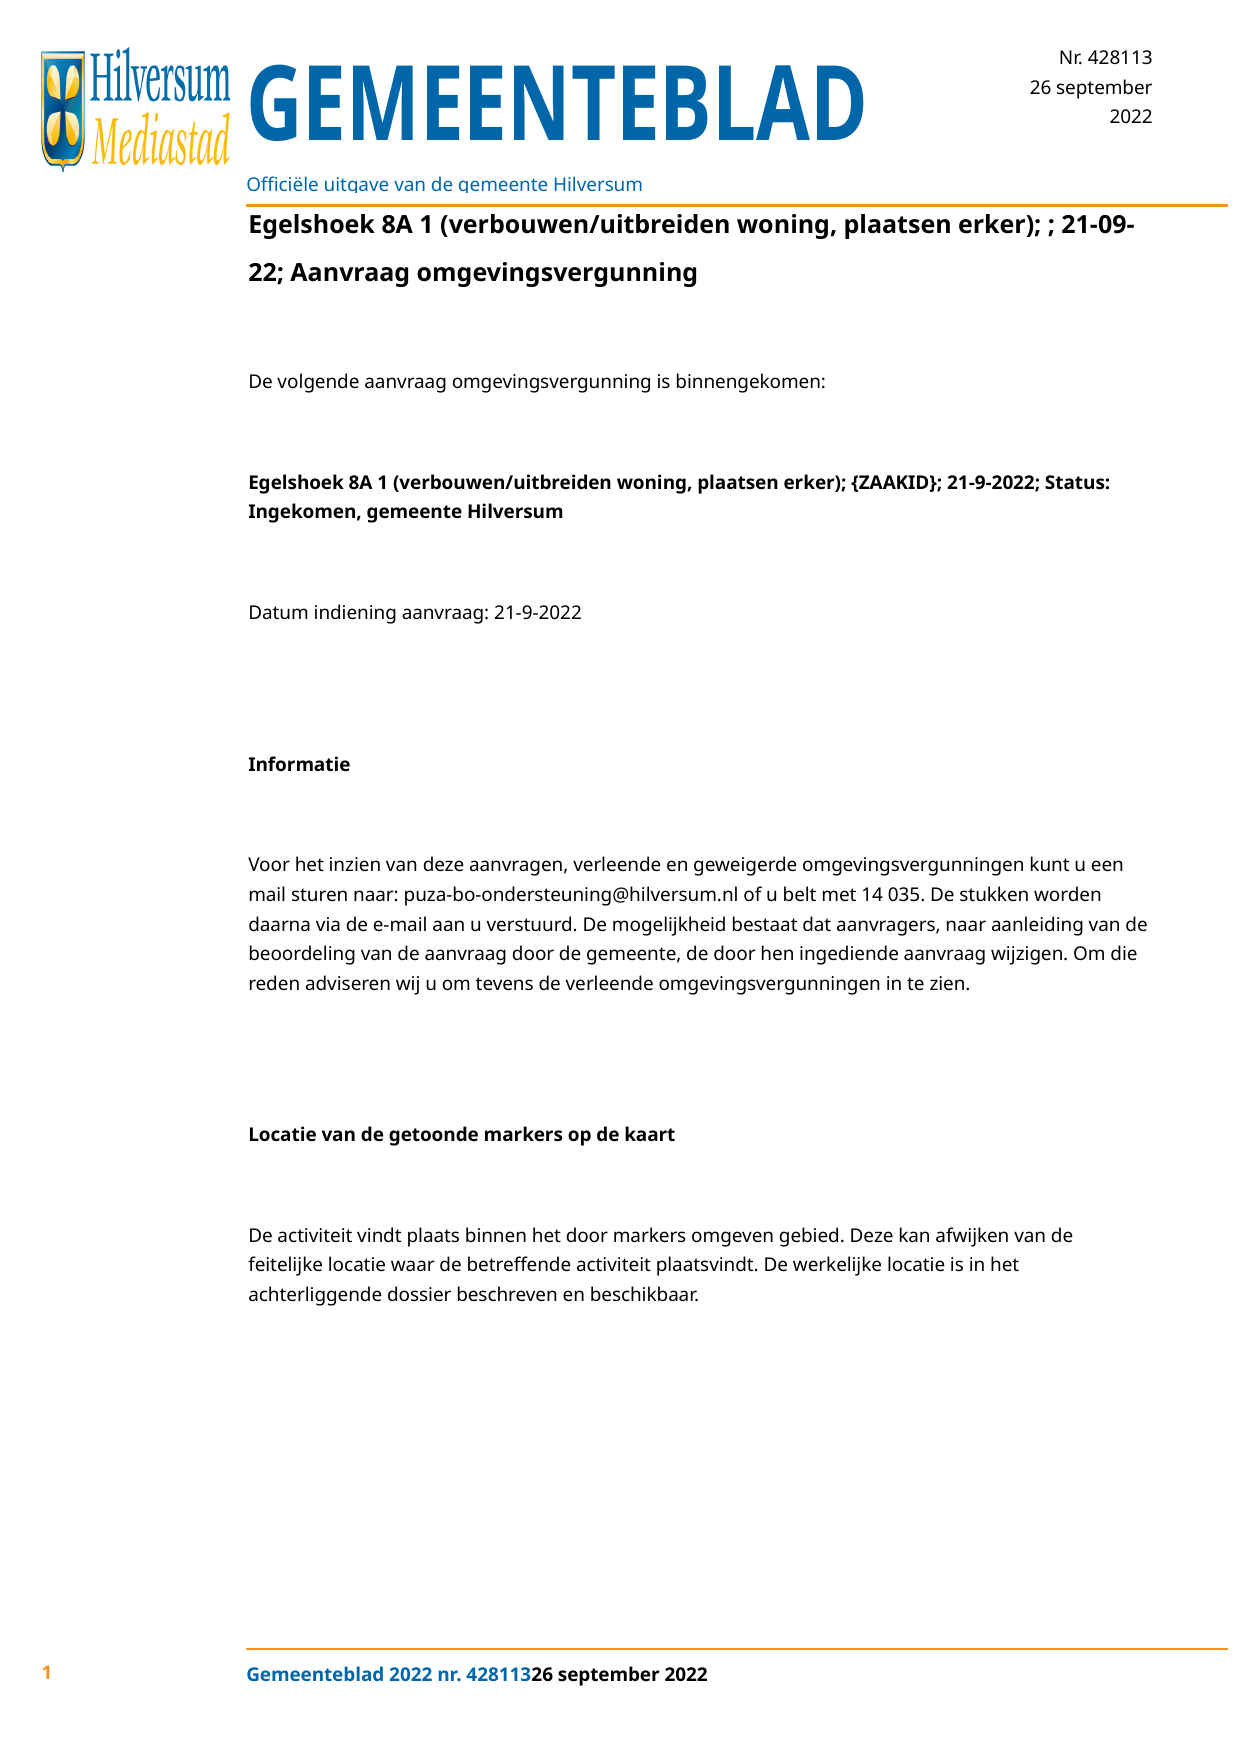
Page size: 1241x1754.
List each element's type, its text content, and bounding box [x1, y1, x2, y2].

text Locatie van de getoonde markers op de kaart [248, 1121, 1152, 1147]
text De volgende aanvraag omgevingsvergunning is binnengekomen: [248, 368, 1152, 394]
text Egelshoek 8A 1 (verbouwen/uitbreiden woning, plaatsen erker); ; 21-09-22; Aanvraag omgevingsvergunning [248, 207, 1152, 288]
text Egelshoek 8A 1 (verbouwen/uitbreiden woning, plaatsen erker); {ZAAKID}; 21-9-2022; Status: Ingekomen, gemeente Hilversum [248, 469, 1152, 524]
text De activiteit vindt plaats binnen het door markers omgeven gebied. Deze kan afwijken van de feitelijke locatie waar de betreffende activiteit plaatsvindt. De werkelijke locatie is in het achterliggende dossier beschreven en beschikbaar. [248, 1222, 1152, 1307]
picture [41, 47, 231, 172]
text Datum indiening aanvraag: 21-9-2022 [248, 599, 1152, 625]
text Informatie [248, 751, 1152, 777]
text Voor het inzien van deze aanvragen, verleende en geweigerde omgevingsvergunningen kunt u een mail sturen naar: puza-bo-ondersteuning@hilversum.nl of u belt met 14 035. De stukken worden daarna via de e-mail aan u verstuurd. De mogelijkheid bestaat dat aanvragers, naar aanleiding van de beoordeling van de aanvraag door de gemeente, de door hen ingediende aanvraag wijzigen. Om die reden adviseren wij u om tevens de verleende omgevingsvergunningen in te zien. [248, 852, 1152, 996]
